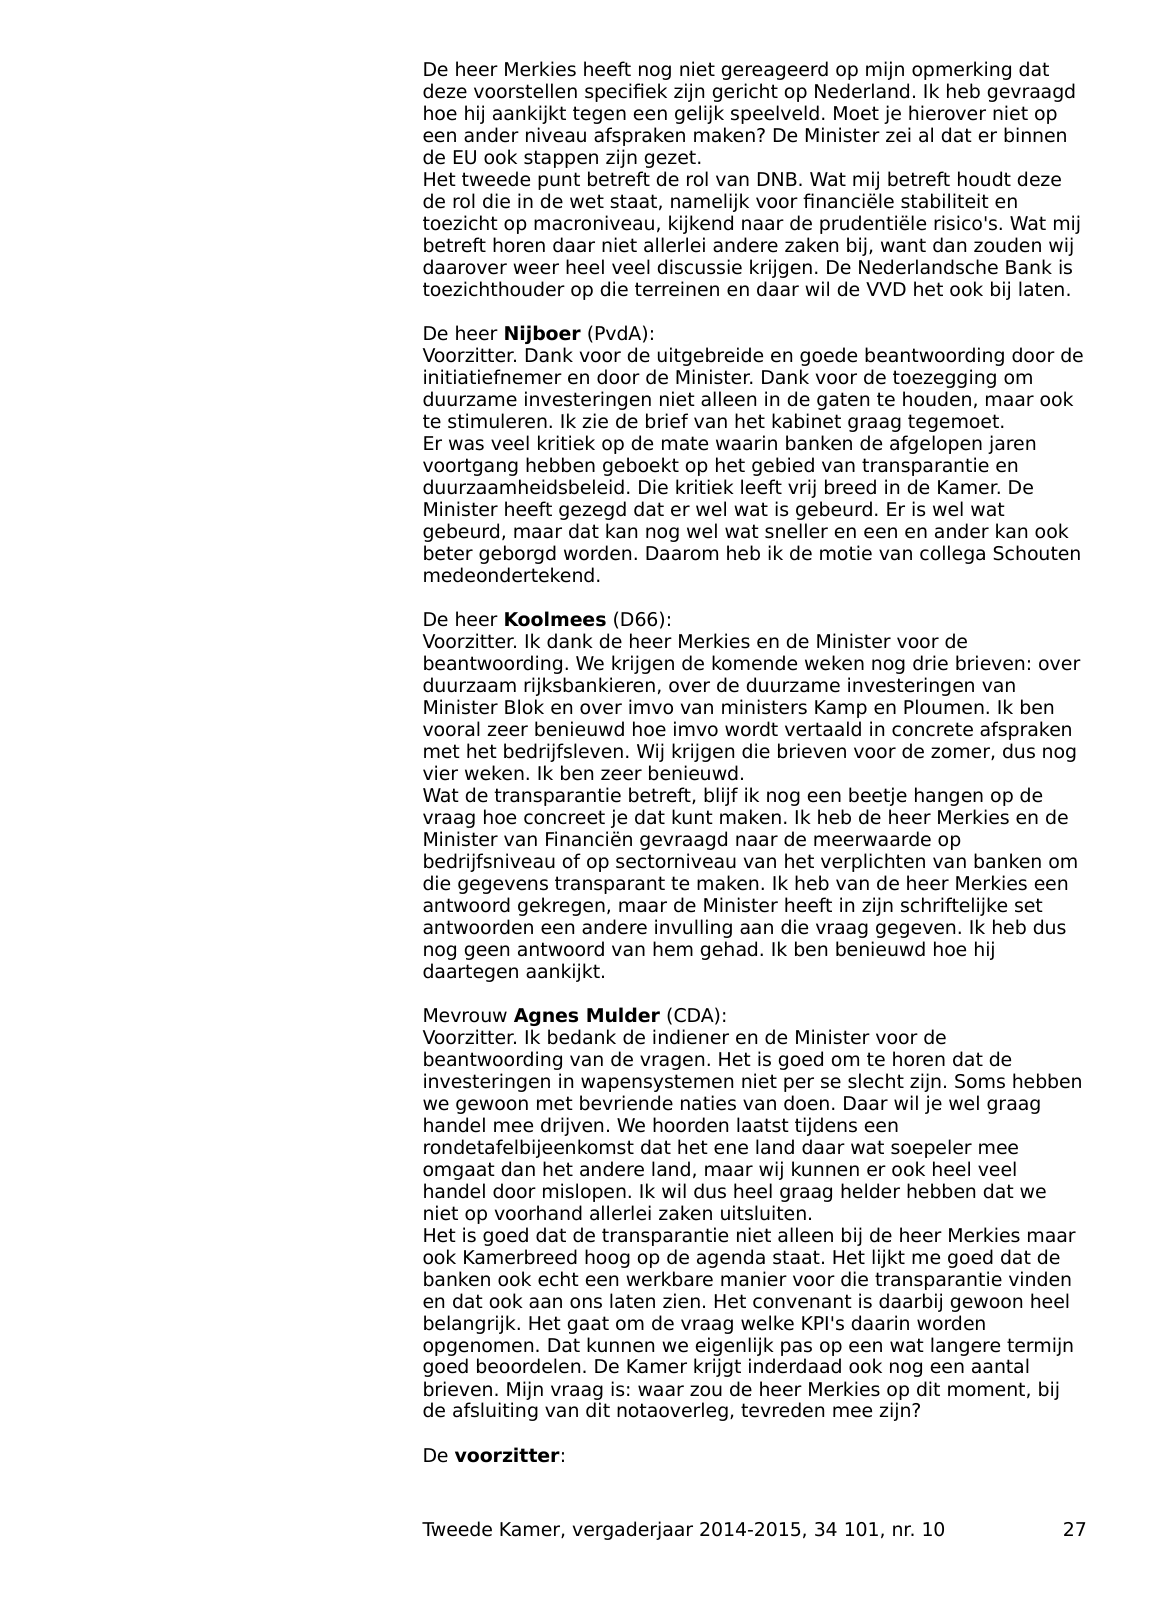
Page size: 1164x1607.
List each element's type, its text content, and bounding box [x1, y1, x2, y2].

text Wat de transparantie betreft, blijf ik nog een beetje hangen op de vraag hoe concreet je dat kunt maken. Ik heb de heer Merkies en de Minister van Financiën gevraagd naar de meerwaarde op bedrijfsniveau of op sectorniveau van het verplichten van banken om die gegevens transparant te maken. Ik heb van de heer Merkies een antwoord gekregen, maar de Minister heeft in zijn schriftelijke set antwoorden een andere invulling aan die vraag gegeven. Ik heb dus nog geen antwoord van hem gehad. Ik ben benieuwd hoe hij daartegen aankijkt. [422, 785, 1087, 983]
text De voorzitter: [422, 1444, 1087, 1467]
text Voorzitter. Ik bedank de indiener en de Minister voor de beantwoording van de vragen. Het is goed om te horen dat de investeringen in wapensystemen niet per se slecht zijn. Soms hebben we gewoon met bevriende naties van doen. Daar wil je wel graag handel mee drijven. We hoorden laatst tijdens een rondetafelbijeenkomst dat het ene land daar wat soepeler mee omgaat dan het andere land, maar wij kunnen er ook heel veel handel door mislopen. Ik wil dus heel graag helder hebben dat we niet op voorhand allerlei zaken uitsluiten. [422, 1027, 1087, 1224]
text De heer Koolmees (D66): [422, 609, 1087, 631]
text Mevrouw Agnes Mulder (CDA): [422, 1005, 1087, 1027]
text Voorzitter. Ik dank de heer Merkies en de Minister voor de beantwoording. We krijgen de komende weken nog drie brieven: over duurzaam rijksbankieren, over de duurzame investeringen van Minister Blok en over imvo van ministers Kamp en Ploumen. Ik ben vooral zeer benieuwd hoe imvo wordt vertaald in concrete afspraken met het bedrijfsleven. Wij krijgen die brieven voor de zomer, dus nog vier weken. Ik ben zeer benieuwd. [422, 631, 1087, 785]
text Het is goed dat de transparantie niet alleen bij de heer Merkies maar ook Kamerbreed hoog op de agenda staat. Het lijkt me goed dat de banken ook echt een werkbare manier voor die transparantie vinden en dat ook aan ons laten zien. Het convenant is daarbij gewoon heel belangrijk. Het gaat om de vraag welke KPI's daarin worden opgenomen. Dat kunnen we eigenlijk pas op een wat langere termijn goed beoordelen. De Kamer krijgt inderdaad ook nog een aantal brieven. Mijn vraag is: waar zou de heer Merkies op dit moment, bij de afsluiting van dit notaoverleg, tevreden mee zijn? [422, 1224, 1087, 1422]
text Voorzitter. Dank voor de uitgebreide en goede beantwoording door de initiatiefnemer en door de Minister. Dank voor de toezegging om duurzame investeringen niet alleen in de gaten te houden, maar ook te stimuleren. Ik zie de brief van het kabinet graag tegemoet. [422, 345, 1087, 433]
text De heer Merkies heeft nog niet gereageerd op mijn opmerking dat deze voorstellen specifiek zijn gericht op Nederland. Ik heb gevraagd hoe hij aankijkt tegen een gelijk speelveld. Moet je hierover niet op een ander niveau afspraken maken? De Minister zei al dat er binnen de EU ook stappen zijn gezet. [422, 59, 1087, 169]
text De heer Nijboer (PvdA): [422, 323, 1087, 345]
text Er was veel kritiek op de mate waarin banken de afgelopen jaren voortgang hebben geboekt op het gebied van transparantie en duurzaamheidsbeleid. Die kritiek leeft vrij breed in de Kamer. De Minister heeft gezegd dat er wel wat is gebeurd. Er is wel wat gebeurd, maar dat kan nog wel wat sneller en een en ander kan ook beter geborgd worden. Daarom heb ik de motie van collega Schouten medeondertekend. [422, 433, 1087, 587]
text Het tweede punt betreft de rol van DNB. Wat mij betreft houdt deze de rol die in de wet staat, namelijk voor financiële stabiliteit en toezicht op macroniveau, kijkend naar de prudentiële risico's. Wat mij betreft horen daar niet allerlei andere zaken bij, want dan zouden wij daarover weer heel veel discussie krijgen. De Nederlandsche Bank is toezichthouder op die terreinen en daar wil de VVD het ook bij laten. [422, 169, 1087, 301]
